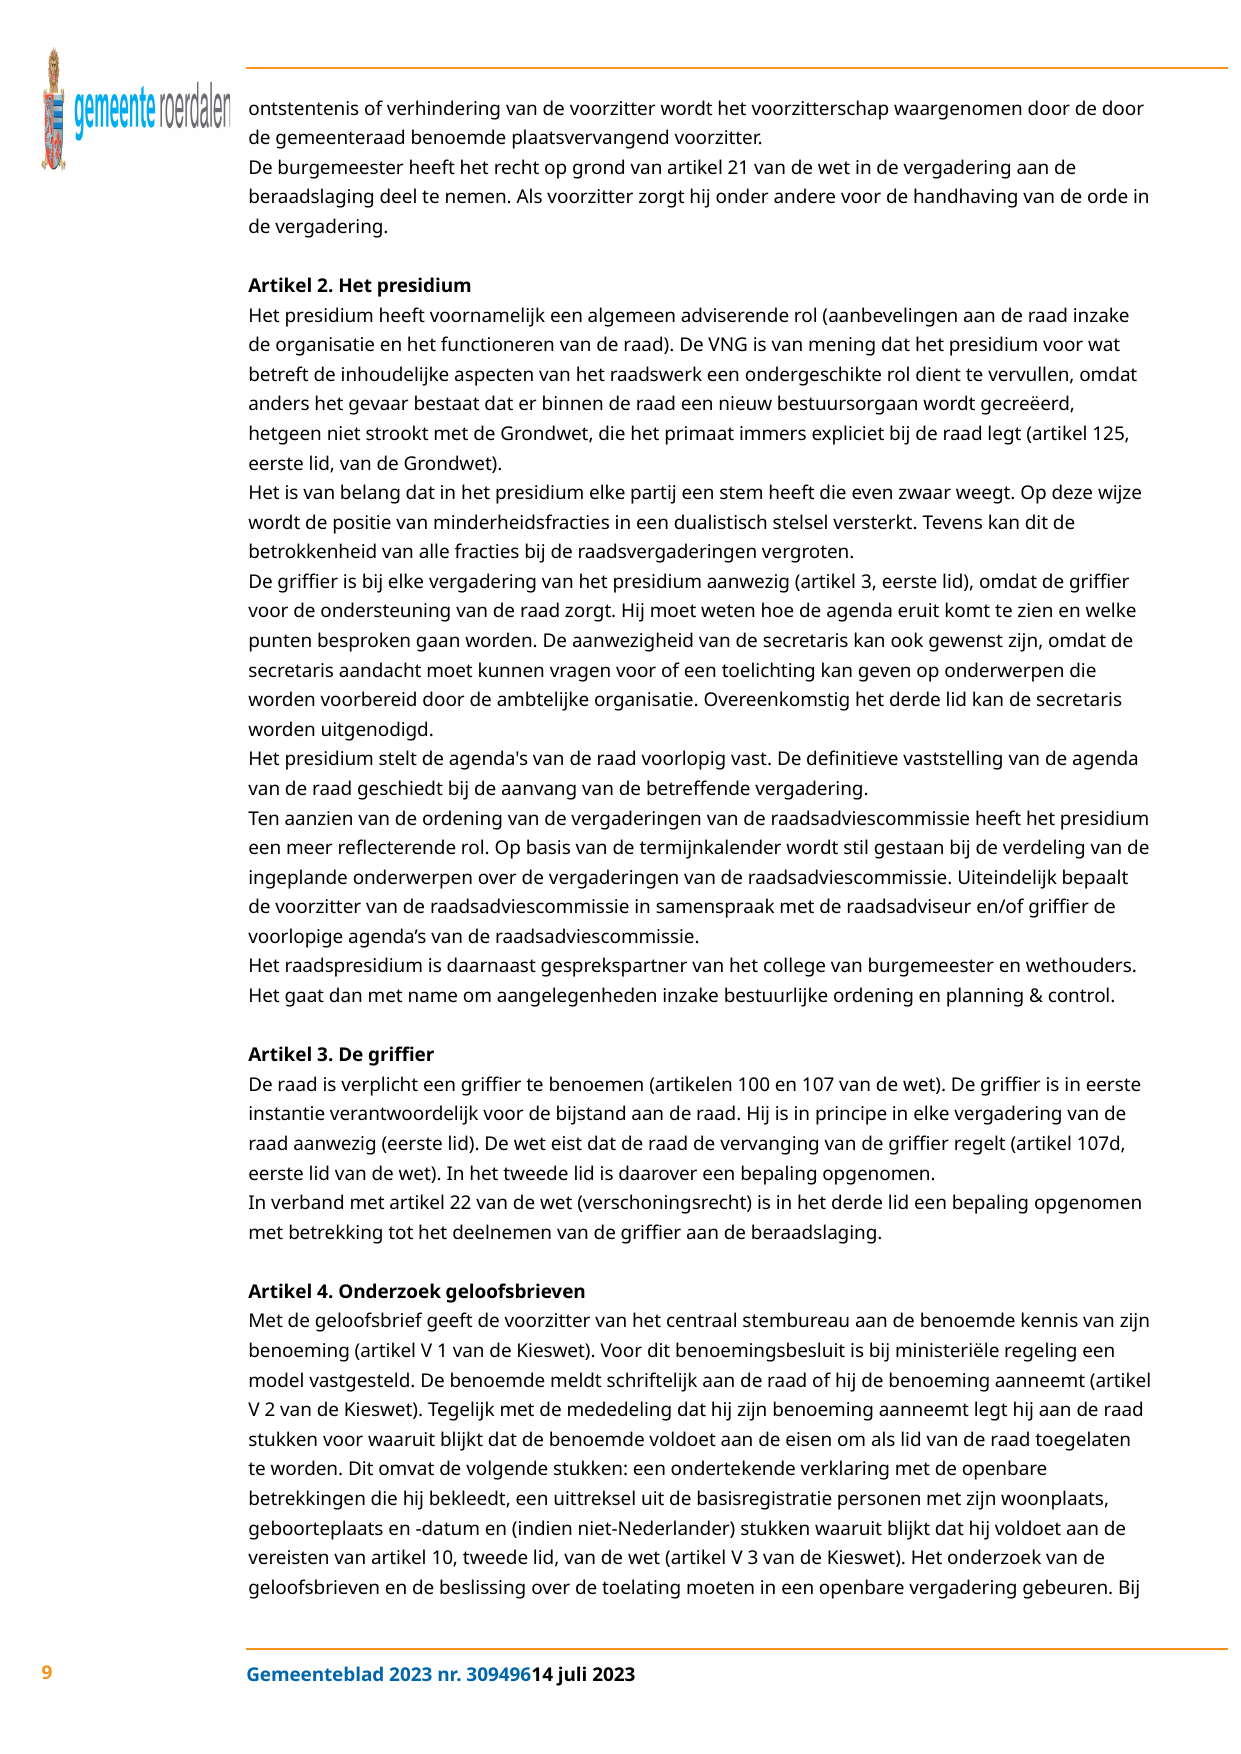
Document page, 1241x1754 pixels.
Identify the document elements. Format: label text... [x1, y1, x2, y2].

text Artikel 4. Onderzoek geloofsbrieven [248, 1278, 1152, 1304]
text In verband met artikel 22 van de wet (verschoningsrecht) is in het derde lid een bepaling opgenomen met betrekking tot het deelnemen van de griffier aan de beraadslaging. [248, 1189, 1152, 1245]
text Artikel 3. De griffier [248, 1041, 1152, 1067]
text ontstentenis of verhindering van de voorzitter wordt het voorzitterschap waargenomen door de door de gemeenteraad benoemde plaatsvervangend voorzitter. [248, 95, 1152, 150]
text De raad is verplicht een griffier te benoemen (artikelen 100 en 107 van de wet). De griffier is in eerste instantie verantwoordelijk voor de bijstand aan de raad. Hij is in principe in elke vergadering van de raad aanwezig (eerste lid). De wet eist dat de raad de vervanging van de griffier regelt (artikel 107d, eerste lid van de wet). In het tweede lid is daarover een bepaling opgenomen. [248, 1071, 1152, 1186]
text De griffier is bij elke vergadering van het presidium aanwezig (artikel 3, eerste lid), omdat de griffier voor de ondersteuning van de raad zorgt. Hij moet weten hoe de agenda eruit komt te zien en welke punten besproken gaan worden. De aanwezigheid van de secretaris kan ook gewenst zijn, omdat de secretaris aandacht moet kunnen vragen voor of een toelichting kan geven op onderwerpen die worden voorbereid door de ambtelijke organisatie. Overeenkomstig het derde lid kan de secretaris worden uitgenodigd. [248, 568, 1152, 742]
text Het raadspresidium is daarnaast gesprekspartner van het college van burgemeester en wethouders. Het gaat dan met name om aangelegenheden inzake bestuurlijke ordening en planning & control. [248, 953, 1152, 1008]
text Met de geloofsbrief geeft de voorzitter van het centraal stembureau aan de benoemde kennis van zijn benoeming (artikel V 1 van de Kieswet). Voor dit benoemingsbesluit is bij ministeriële regeling een model vastgesteld. De benoemde meldt schriftelijk aan de raad of hij de benoeming aanneemt (artikel V 2 van de Kieswet). Tegelijk met de mededeling dat hij zijn benoeming aanneemt legt hij aan de raad stukken voor waaruit blijkt dat de benoemde voldoet aan de eisen om als lid van de raad toegelaten te worden. Dit omvat de volgende stukken: een ondertekende verklaring met de openbare betrekkingen die hij bekleedt, een uittreksel uit de basisregistratie personen met zijn woonplaats, geboorteplaats en -datum en (indien niet-Nederlander) stukken waaruit blijkt dat hij voldoet aan de vereisten van artikel 10, tweede lid, van de wet (artikel V 3 van de Kieswet). Het onderzoek van de geloofsbrieven en de beslissing over de toelating moeten in een openbare vergadering gebeuren. Bij [248, 1308, 1152, 1600]
text Het presidium stelt de agenda's van de raad voorlopig vast. De definitieve vaststelling van de agenda van de raad geschiedt bij de aanvang van de betreffende vergadering. [248, 746, 1152, 801]
text Artikel 2. Het presidium [248, 272, 1152, 298]
text Het is van belang dat in het presidium elke partij een stem heeft die even zwaar weegt. Op deze wijze wordt de positie van minderheidsfracties in een dualistisch stelsel versterkt. Tevens kan dit de betrokkenheid van alle fracties bij de raadsvergaderingen vergroten. [248, 479, 1152, 564]
picture [41, 47, 231, 172]
text Ten aanzien van de ordening van de vergaderingen van de raadsadviescommissie heeft het presidium een meer reflecterende rol. Op basis van de termijnkalender wordt stil gestaan bij de verdeling van de ingeplande onderwerpen over de vergaderingen van de raadsadviescommissie. Uiteindelijk bepaalt de voorzitter van de raadsadviescommissie in samenspraak met de raadsadviseur en/of griffier de voorlopige agenda’s van de raadsadviescommissie. [248, 805, 1152, 949]
text Het presidium heeft voornamelijk een algemeen adviserende rol (aanbevelingen aan de raad inzake de organisatie en het functioneren van de raad). De VNG is van mening dat het presidium voor wat betreft de inhoudelijke aspecten van het raadswerk een ondergeschikte rol dient te vervullen, omdat anders het gevaar bestaat dat er binnen de raad een nieuw bestuursorgaan wordt gecreëerd, hetgeen niet strookt met de Grondwet, die het primaat immers expliciet bij de raad legt (artikel 125, eerste lid, van de Grondwet). [248, 302, 1152, 476]
text De burgemeester heeft het recht op grond van artikel 21 van de wet in de vergadering aan de beraadslaging deel te nemen. Als voorzitter zorgt hij onder andere voor de handhaving van de orde in de vergadering. [248, 154, 1152, 239]
